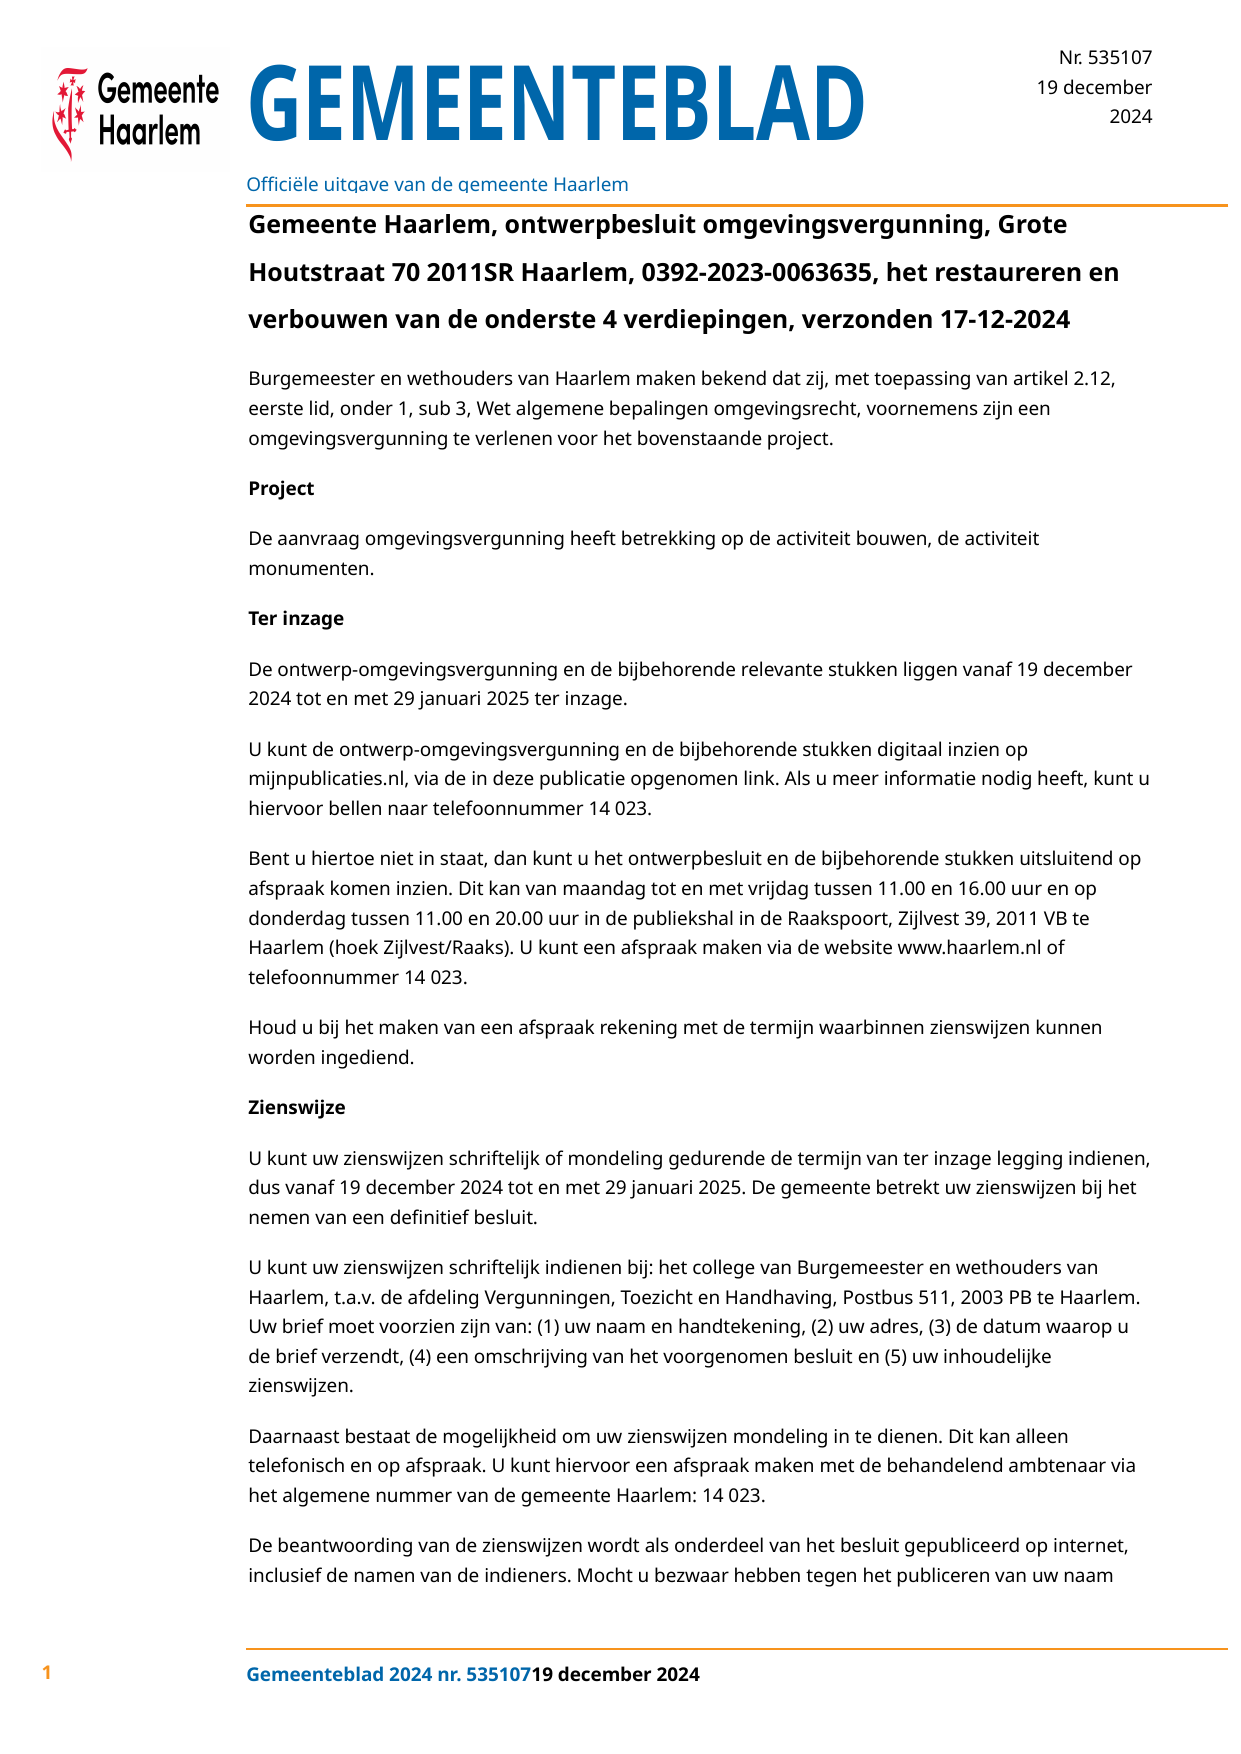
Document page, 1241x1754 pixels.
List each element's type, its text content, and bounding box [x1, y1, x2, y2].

text Daarnaast bestaat de mogelijkheid om uw zienswijzen mondeling in te dienen. Dit kan alleen telefonisch en op afspraak. U kunt hiervoor een afspraak maken met de behandelend ambtenaar via het algemene nummer van de gemeente Haarlem: 14 023. [248, 1423, 1152, 1508]
text De beantwoording van de zienswijzen wordt als onderdeel van het besluit gepubliceerd op internet, inclusief de namen van de indieners. Mocht u bezwaar hebben tegen het publiceren van uw naam [248, 1533, 1152, 1588]
text Project [248, 475, 1152, 501]
text U kunt de ontwerp-omgevingsvergunning en de bijbehorende stukken digitaal inzien op mijnpublicaties.nl, via de in deze publicatie opgenomen link. Als u meer informatie nodig heeft, kunt u hiervoor bellen naar telefoonnummer 14 023. [248, 736, 1152, 821]
text De aanvraag omgevingsvergunning heeft betrekking op de activiteit bouwen, de activiteit monumenten. [248, 526, 1152, 581]
text Gemeente Haarlem, ontwerpbesluit omgevingsvergunning, Grote Houtstraat 70 2011SR Haarlem, 0392-2023-0063635, het restaureren en verbouwen van de onderste 4 verdiepingen, verzonden 17-12-2024 [248, 207, 1152, 336]
text Houd u bij het maken van een afspraak rekening met de termijn waarbinnen zienswijzen kunnen worden ingediend. [248, 1014, 1152, 1069]
text Ter inzage [248, 606, 1152, 631]
text U kunt uw zienswijzen schriftelijk indienen bij: het college van Burgemeester en wethouders van Haarlem, t.a.v. de afdeling Vergunningen, Toezicht en Handhaving, Postbus 511, 2003 PB te Haarlem. Uw brief moet voorzien zijn van: (1) uw naam en handtekening, (2) uw adres, (3) de datum waarop u de brief verzendt, (4) een omschrijving van het voorgenomen besluit en (5) uw inhoudelijke zienswijzen. [248, 1254, 1152, 1398]
text Zienswijze [248, 1094, 1152, 1120]
text U kunt uw zienswijzen schriftelijk of mondeling gedurende de termijn van ter inzage legging indienen, dus vanaf 19 december 2024 tot en met 29 januari 2025. De gemeente betrekt uw zienswijzen bij het nemen van een definitief besluit. [248, 1145, 1152, 1229]
text De ontwerp-omgevingsvergunning en de bijbehorende relevante stukken liggen vanaf 19 december 2024 tot en met 29 januari 2025 ter inzage. [248, 656, 1152, 711]
picture [41, 47, 231, 172]
text Burgemeester en wethouders van Haarlem maken bekend dat zij, met toepassing van artikel 2.12, eerste lid, onder 1, sub 3, Wet algemene bepalingen omgevingsrecht, voornemens zijn een omgevingsvergunning te verlenen voor het bovenstaande project. [248, 366, 1152, 450]
text Bent u hiertoe niet in staat, dan kunt u het ontwerpbesluit en de bijbehorende stukken uitsluitend op afspraak komen inzien. Dit kan van maandag tot en met vrijdag tussen 11.00 en 16.00 uur en op donderdag tussen 11.00 en 20.00 uur in de publiekshal in de Raakspoort, Zijlvest 39, 2011 VB te Haarlem (hoek Zijlvest/Raaks). U kunt een afspraak maken via de website www.haarlem.nl of telefoonnummer 14 023. [248, 846, 1152, 989]
